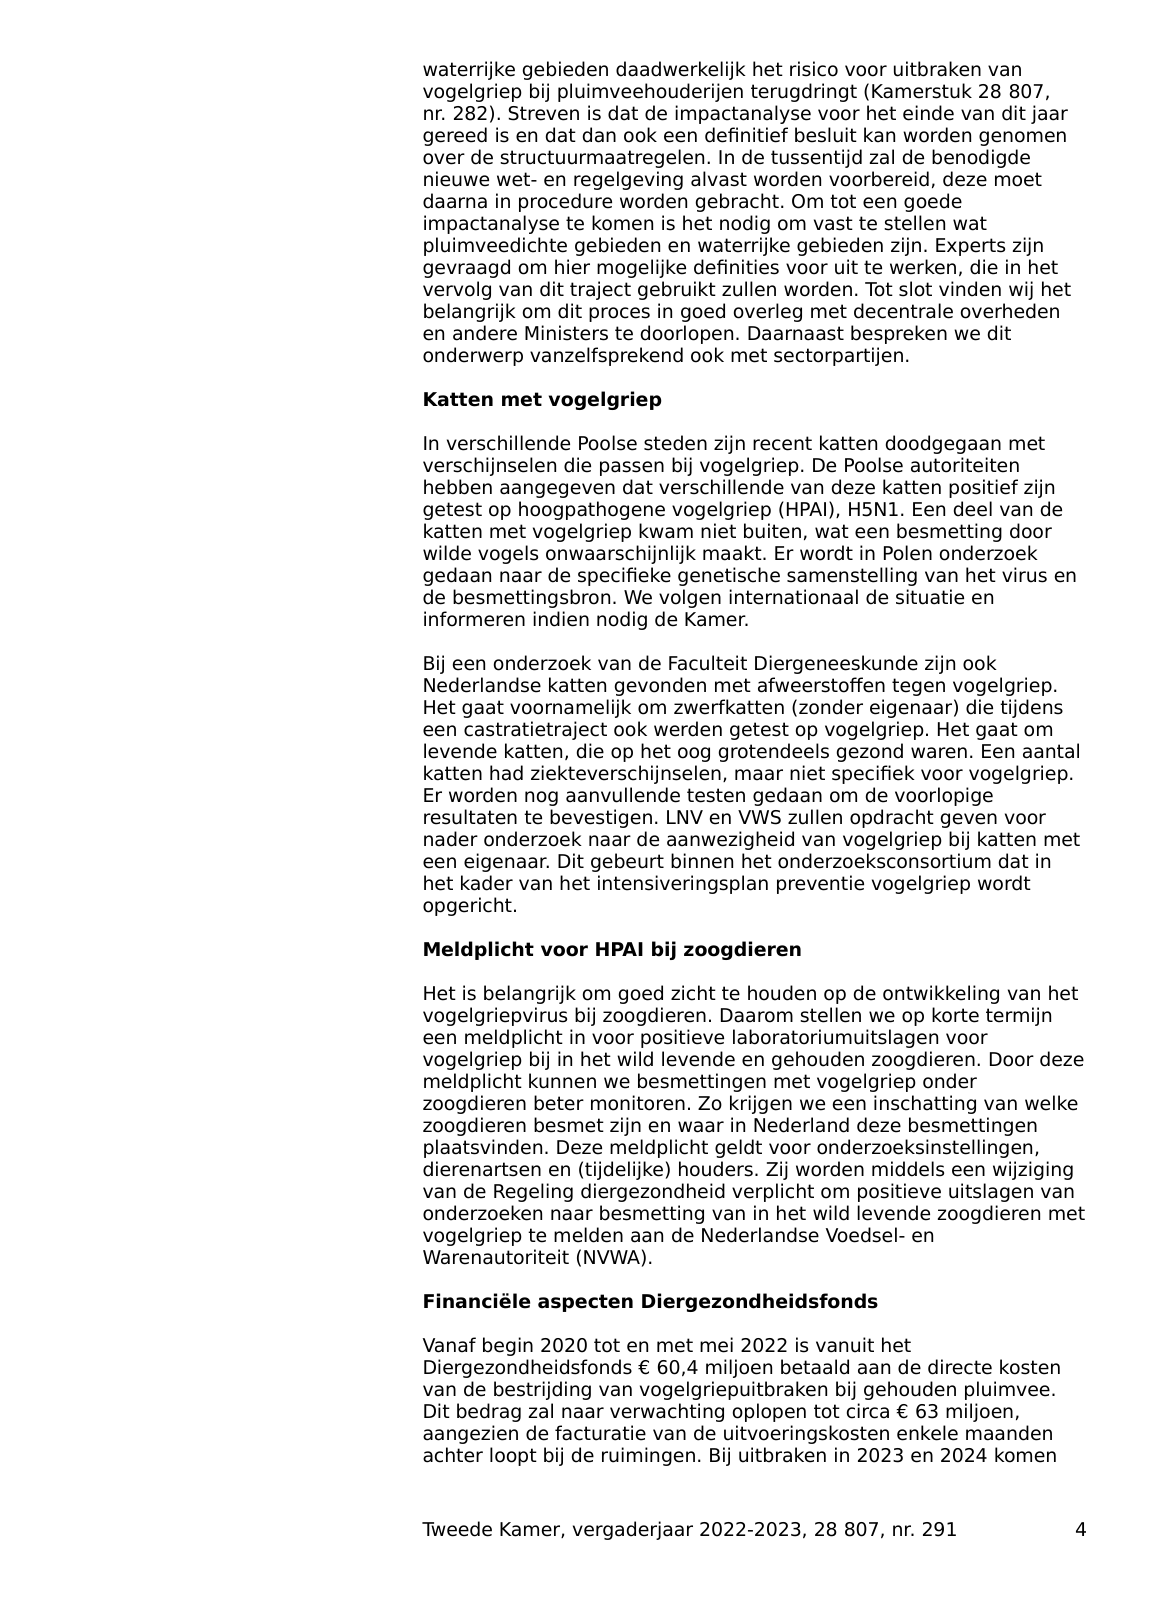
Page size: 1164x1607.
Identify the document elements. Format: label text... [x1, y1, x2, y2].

text Vanaf begin 2020 tot en met mei 2022 is vanuit het Diergezondheidsfonds € 60,4 miljoen betaald aan de directe kosten van de bestrijding van vogelgriepuitbraken bij gehouden pluimvee. Dit bedrag zal naar verwachting oplopen tot circa € 63 miljoen, aangezien de facturatie van de uitvoeringskosten enkele maanden achter loopt bij de ruimingen. Bij uitbraken in 2023 en 2024 komen [422, 1335, 1087, 1467]
text Bij een onderzoek van de Faculteit Diergeneeskunde zijn ook Nederlandse katten gevonden met afweerstoffen tegen vogelgriep. Het gaat voornamelijk om zwerfkatten (zonder eigenaar) die tijdens een castratietraject ook werden getest op vogelgriep. Het gaat om levende katten, die op het oog grotendeels gezond waren. Een aantal katten had ziekteverschijnselen, maar niet specifiek voor vogelgriep. Er worden nog aanvullende testen gedaan om de voorlopige resultaten te bevestigen. LNV en VWS zullen opdracht geven voor nader onderzoek naar de aanwezigheid van vogelgriep bij katten met een eigenaar. Dit gebeurt binnen het onderzoeksconsortium dat in het kader van het intensiveringsplan preventie vogelgriep wordt opgericht. [422, 653, 1087, 917]
text Het is belangrijk om goed zicht te houden op de ontwikkeling van het vogelgriepvirus bij zoogdieren. Daarom stellen we op korte termijn een meldplicht in voor positieve laboratoriumuitslagen voor vogelgriep bij in het wild levende en gehouden zoogdieren. Door deze meldplicht kunnen we besmettingen met vogelgriep onder zoogdieren beter monitoren. Zo krijgen we een inschatting van welke zoogdieren besmet zijn en waar in Nederland deze besmettingen plaatsvinden. Deze meldplicht geldt voor onderzoeksinstellingen, dierenartsen en (tijdelijke) houders. Zij worden middels een wijziging van de Regeling diergezondheid verplicht om positieve uitslagen van onderzoeken naar besmetting van in het wild levende zoogdieren met vogelgriep te melden aan de Nederlandse Voedsel- en Warenautoriteit (NVWA). [422, 983, 1087, 1269]
subtitle Katten met vogelgriep [422, 389, 1087, 411]
text In verschillende Poolse steden zijn recent katten doodgegaan met verschijnselen die passen bij vogelgriep. De Poolse autoriteiten hebben aangegeven dat verschillende van deze katten positief zijn getest op hoogpathogene vogelgriep (HPAI), H5N1. Een deel van de katten met vogelgriep kwam niet buiten, wat een besmetting door wilde vogels onwaarschijnlijk maakt. Er wordt in Polen onderzoek gedaan naar de specifieke genetische samenstelling van het virus en de besmettingsbron. We volgen internationaal de situatie en informeren indien nodig de Kamer. [422, 433, 1087, 631]
text waterrijke gebieden daadwerkelijk het risico voor uitbraken van vogelgriep bij pluimveehouderijen terugdringt (Kamerstuk 28 807, nr. 282). Streven is dat de impactanalyse voor het einde van dit jaar gereed is en dat dan ook een definitief besluit kan worden genomen over de structuurmaatregelen. In de tussentijd zal de benodigde nieuwe wet- en regelgeving alvast worden voorbereid, deze moet daarna in procedure worden gebracht. Om tot een goede impactanalyse te komen is het nodig om vast te stellen wat pluimveedichte gebieden en waterrijke gebieden zijn. Experts zijn gevraagd om hier mogelijke definities voor uit te werken, die in het vervolg van dit traject gebruikt zullen worden. Tot slot vinden wij het belangrijk om dit proces in goed overleg met decentrale overheden en andere Ministers te doorlopen. Daarnaast bespreken we dit onderwerp vanzelfsprekend ook met sectorpartijen. [422, 59, 1087, 367]
subtitle Financiële aspecten Diergezondheidsfonds [422, 1291, 1087, 1313]
subtitle Meldplicht voor HPAI bij zoogdieren [422, 939, 1087, 961]
